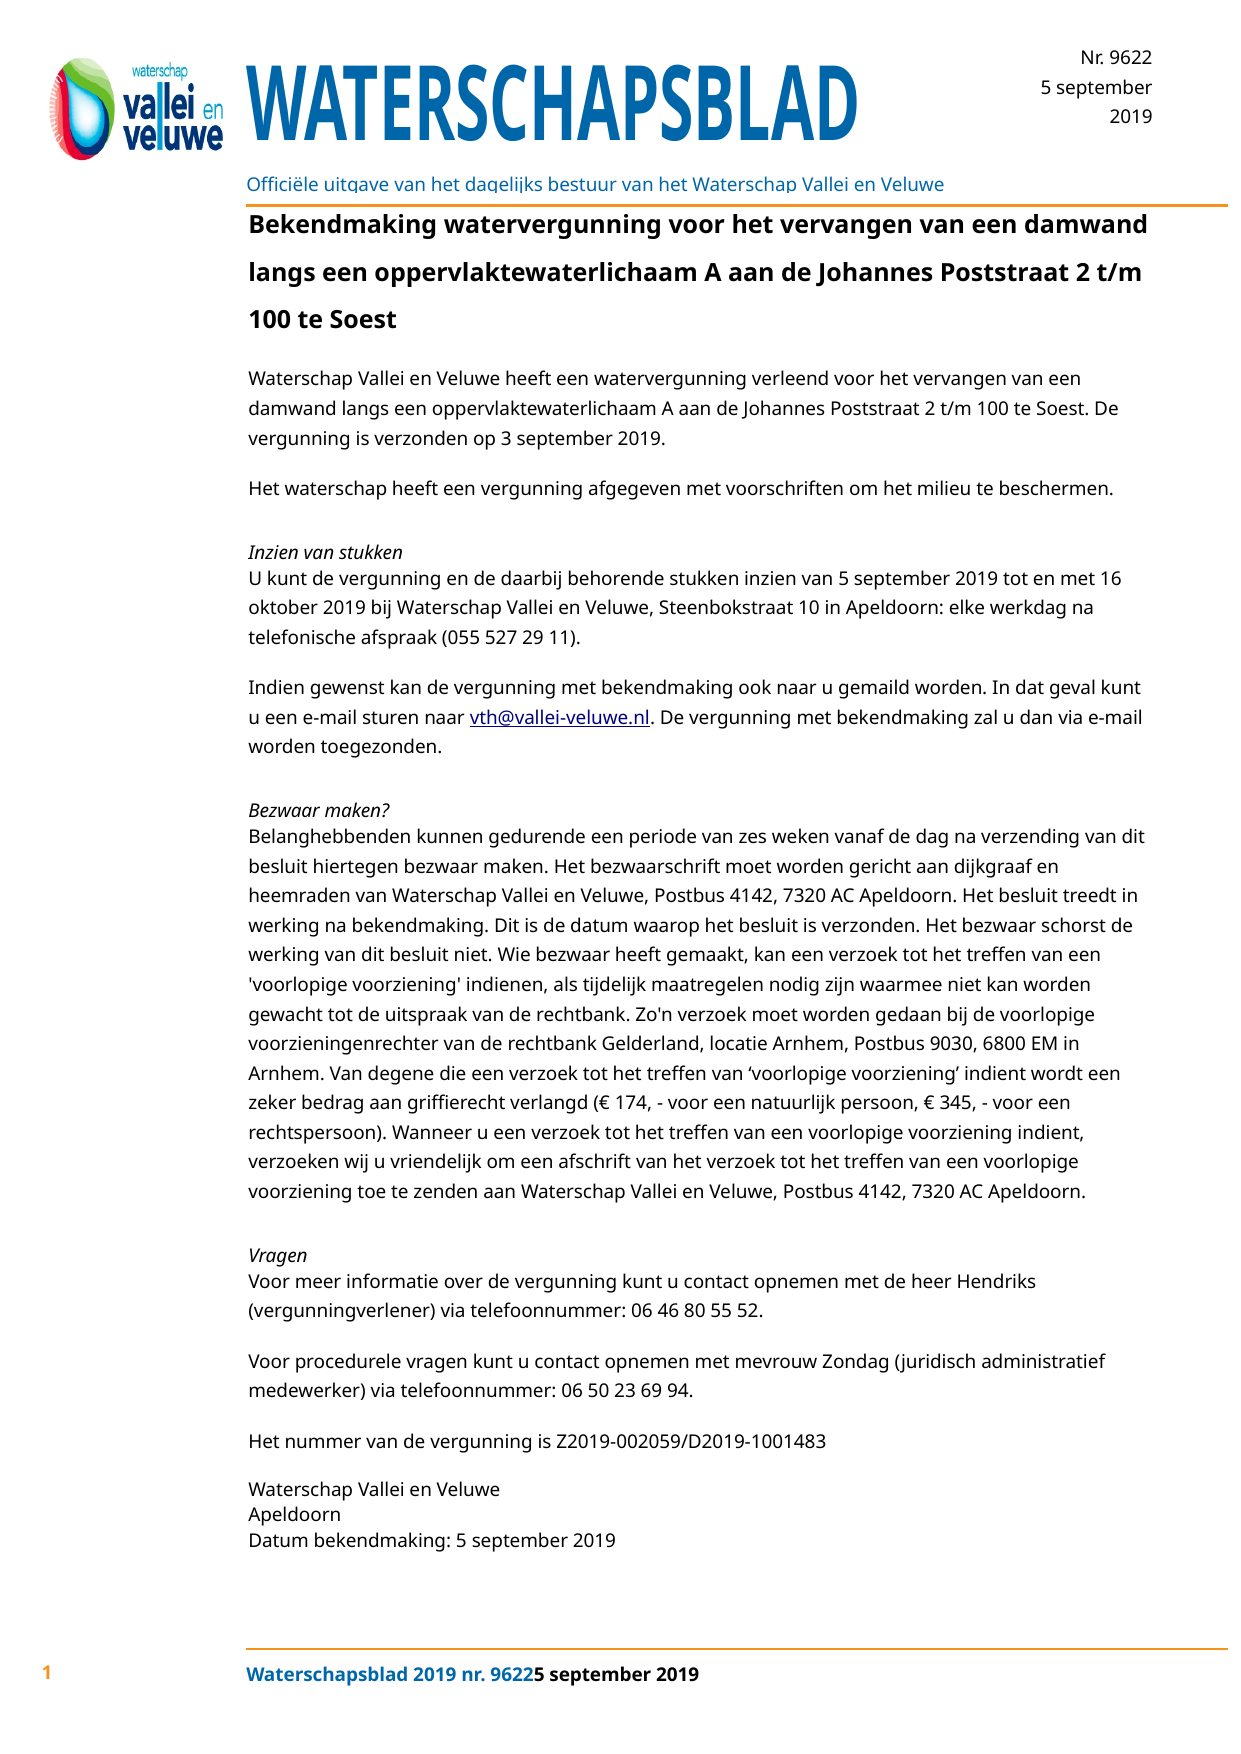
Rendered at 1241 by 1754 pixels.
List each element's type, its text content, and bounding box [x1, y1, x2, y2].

text Bezwaar maken? [248, 797, 1152, 823]
text Het nummer van de vergunning is Z2019-002059/D2019-1001483 [248, 1428, 1152, 1454]
text Inzien van stukken [248, 539, 1152, 565]
picture [41, 47, 231, 172]
text Datum bekendmaking: 5 september 2019 [248, 1527, 1152, 1553]
text Bekendmaking watervergunning voor het vervangen van een damwand langs een oppervlaktewaterlichaam A aan de Johannes Poststraat 2 t/m 100 te Soest [248, 207, 1152, 336]
text Vragen [248, 1242, 1152, 1268]
text Waterschap Vallei en Veluwe heeft een watervergunning verleend voor het vervangen van een damwand langs een oppervlaktewaterlichaam A aan de Johannes Poststraat 2 t/m 100 te Soest. De vergunning is verzonden op 3 september 2019. [248, 366, 1152, 450]
text Indien gewenst kan de vergunning met bekendmaking ook naar u gemaild worden. In dat geval kunt u een e-mail sturen naar vth@vallei-veluwe.nl. De vergunning met bekendmaking zal u dan via e-mail worden toegezonden. [248, 674, 1152, 759]
text Apeldoorn [248, 1501, 1152, 1527]
text Het waterschap heeft een vergunning afgegeven met voorschriften om het milieu te beschermen. [248, 475, 1152, 501]
text Voor meer informatie over de vergunning kunt u contact opnemen met de heer Hendriks (vergunningverlener) via telefoonnummer: 06 46 80 55 52. [248, 1268, 1152, 1323]
text U kunt de vergunning en de daarbij behorende stukken inzien van 5 september 2019 tot en met 16 oktober 2019 bij Waterschap Vallei en Veluwe, Steenbokstraat 10 in Apeldoorn: elke werkdag na telefonische afspraak (055 527 29 11). [248, 565, 1152, 650]
text Belanghebbenden kunnen gedurende een periode van zes weken vanaf de dag na verzending van dit besluit hiertegen bezwaar maken. Het bezwaarschrift moet worden gericht aan dijkgraaf en heemraden van Waterschap Vallei en Veluwe, Postbus 4142, 7320 AC Apeldoorn. Het besluit treedt in werking na bekendmaking. Dit is de datum waarop het besluit is verzonden. Het bezwaar schorst de werking van dit besluit niet. Wie bezwaar heeft gemaakt, kan een verzoek tot het treffen van een 'voorlopige voorziening' indienen, als tijdelijk maatregelen nodig zijn waarmee niet kan worden gewacht tot de uitspraak van de rechtbank. Zo'n verzoek moet worden gedaan bij de voorlopige voorzieningenrechter van de rechtbank Gelderland, locatie Arnhem, Postbus 9030, 6800 EM in Arnhem. Van degene die een verzoek tot het treffen van ‘voorlopige voorziening’ indient wordt een zeker bedrag aan griffierecht verlangd (€ 174, - voor een natuurlijk persoon, € 345, - voor een rechtspersoon). Wanneer u een verzoek tot het treffen van een voorlopige voorziening indient, verzoeken wij u vriendelijk om een afschrift van het verzoek tot het treffen van een voorlopige voorziening toe te zenden aan Waterschap Vallei en Veluwe, Postbus 4142, 7320 AC Apeldoorn. [248, 823, 1152, 1204]
text Waterschap Vallei en Veluwe [248, 1476, 1152, 1501]
text Voor procedurele vragen kunt u contact opnemen met mevrouw Zondag (juridisch administratief medewerker) via telefoonnummer: 06 50 23 69 94. [248, 1348, 1152, 1403]
